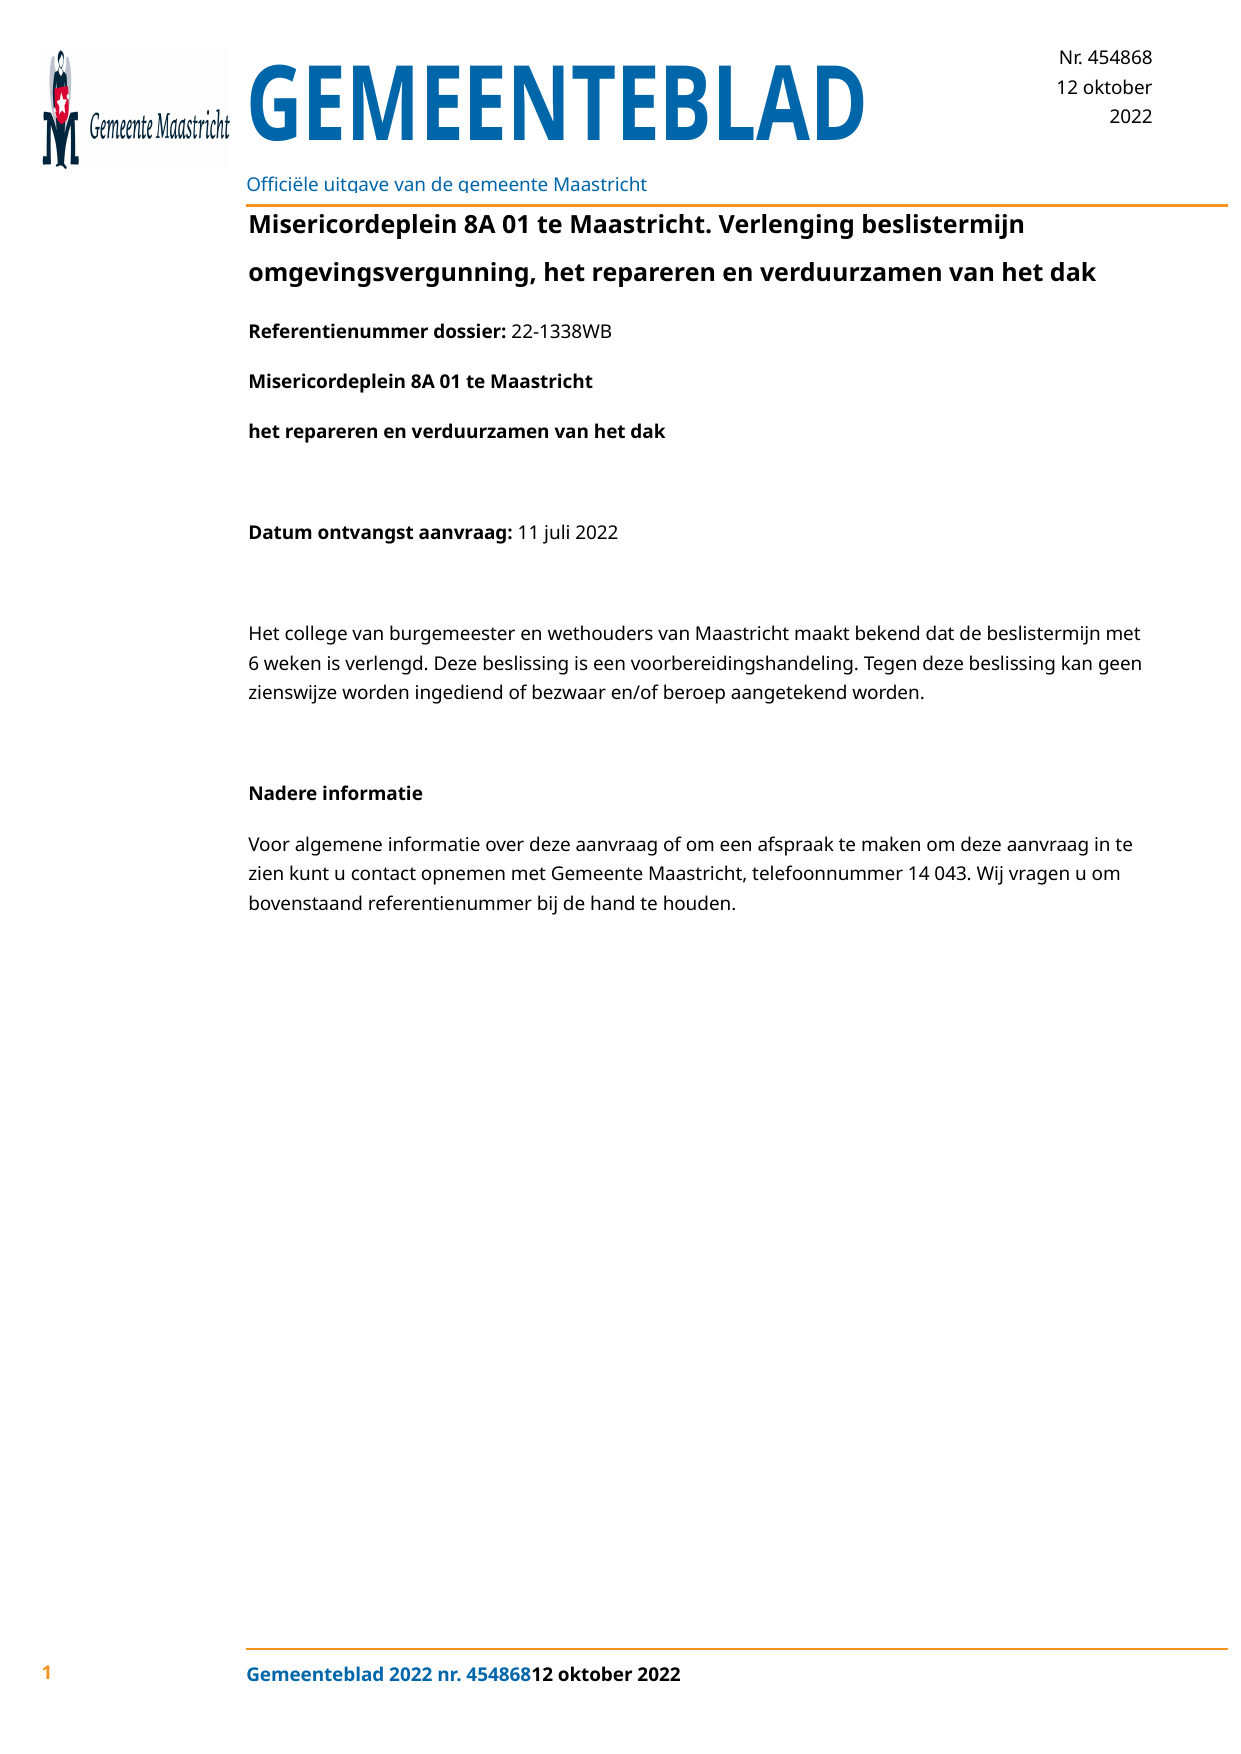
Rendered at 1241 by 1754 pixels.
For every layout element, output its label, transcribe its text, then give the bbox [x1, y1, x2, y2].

picture [41, 47, 231, 172]
text Misericordeplein 8A 01 te Maastricht. Verlenging beslistermijn omgevingsvergunning, het repareren en verduurzamen van het dak [248, 207, 1152, 288]
text Het college van burgemeester en wethouders van Maastricht maakt bekend dat de beslistermijn met 6 weken is verlengd. Deze beslissing is een voorbereidingshandeling. Tegen deze beslissing kan geen zienswijze worden ingediend of bezwaar en/of beroep aangetekend worden. [248, 620, 1152, 705]
text Misericordeplein 8A 01 te Maastricht [248, 368, 1152, 394]
text Datum ontvangst aanvraag: 11 juli 2022 [248, 519, 1152, 545]
text Voor algemene informatie over deze aanvraag of om een afspraak te maken om deze aanvraag in te zien kunt u contact opnemen met Gemeente Maastricht, telefoonnummer 14 043. Wij vragen u om bovenstaand referentienummer bij de hand te houden. [248, 831, 1152, 916]
text Referentienummer dossier: 22-1338WB [248, 318, 1152, 344]
text Nadere informatie [248, 780, 1152, 806]
text het repareren en verduurzamen van het dak [248, 419, 1152, 444]
